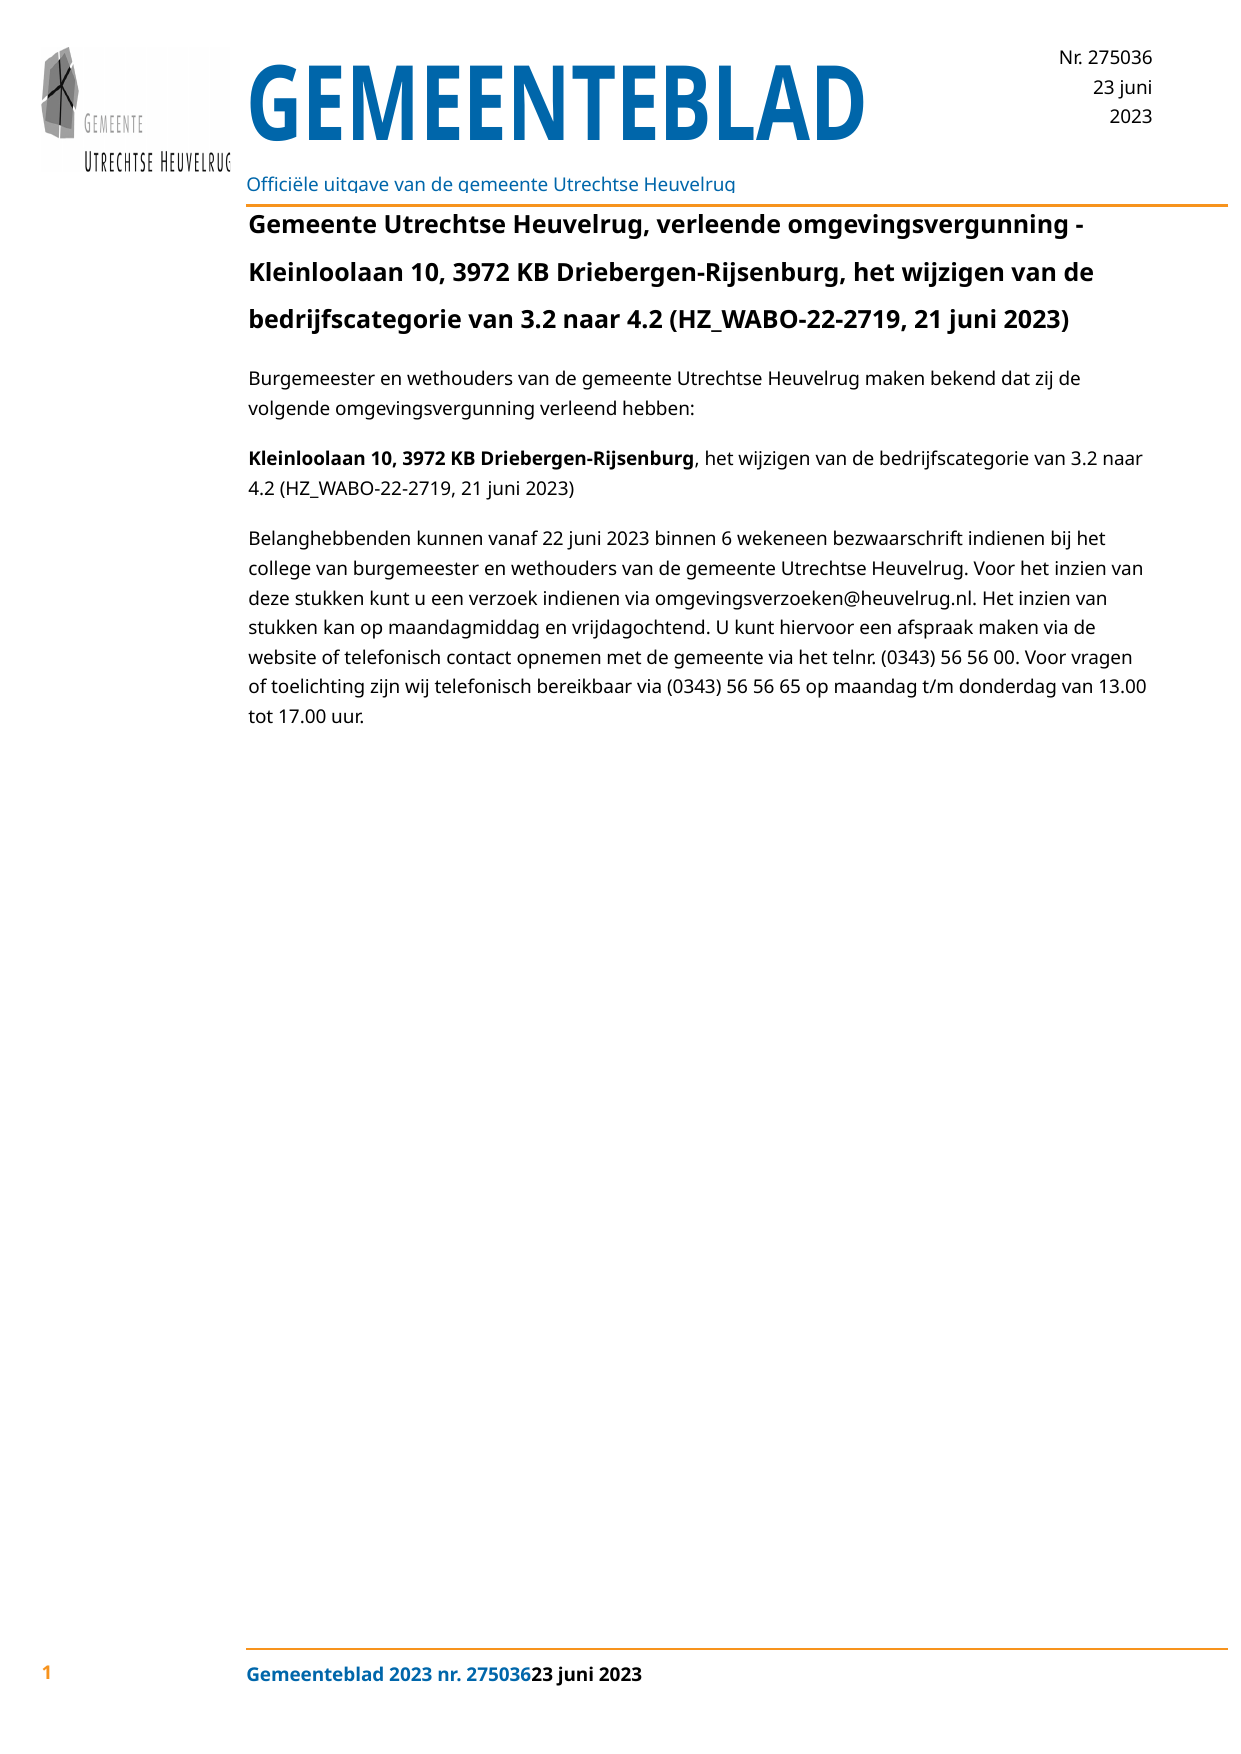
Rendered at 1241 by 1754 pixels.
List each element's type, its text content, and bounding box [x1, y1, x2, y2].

text Belanghebbenden kunnen vanaf 22 juni 2023 binnen 6 wekeneen bezwaarschrift indienen bij het college van burgemeester en wethouders van de gemeente Utrechtse Heuvelrug. Voor het inzien van deze stukken kunt u een verzoek indienen via omgevingsverzoeken@heuvelrug.nl. Het inzien van stukken kan op maandagmiddag en vrijdagochtend. U kunt hiervoor een afspraak maken via de website of telefonisch contact opnemen met de gemeente via het telnr. (0343) 56 56 00. Voor vragen of toelichting zijn wij telefonisch bereikbaar via (0343) 56 56 65 op maandag t/m donderdag van 13.00 tot 17.00 uur. [248, 526, 1152, 729]
picture [41, 47, 231, 172]
text Kleinloolaan 10, 3972 KB Driebergen-Rijsenburg, het wijzigen van de bedrijfscategorie van 3.2 naar 4.2 (HZ_WABO-22-2719, 21 juni 2023) [248, 446, 1152, 501]
text Burgemeester en wethouders van de gemeente Utrechtse Heuvelrug maken bekend dat zij de volgende omgevingsvergunning verleend hebben: [248, 366, 1152, 421]
text Gemeente Utrechtse Heuvelrug, verleende omgevingsvergunning - Kleinloolaan 10, 3972 KB Driebergen-Rijsenburg, het wijzigen van de bedrijfscategorie van 3.2 naar 4.2 (HZ_WABO-22-2719, 21 juni 2023) [248, 207, 1152, 336]
